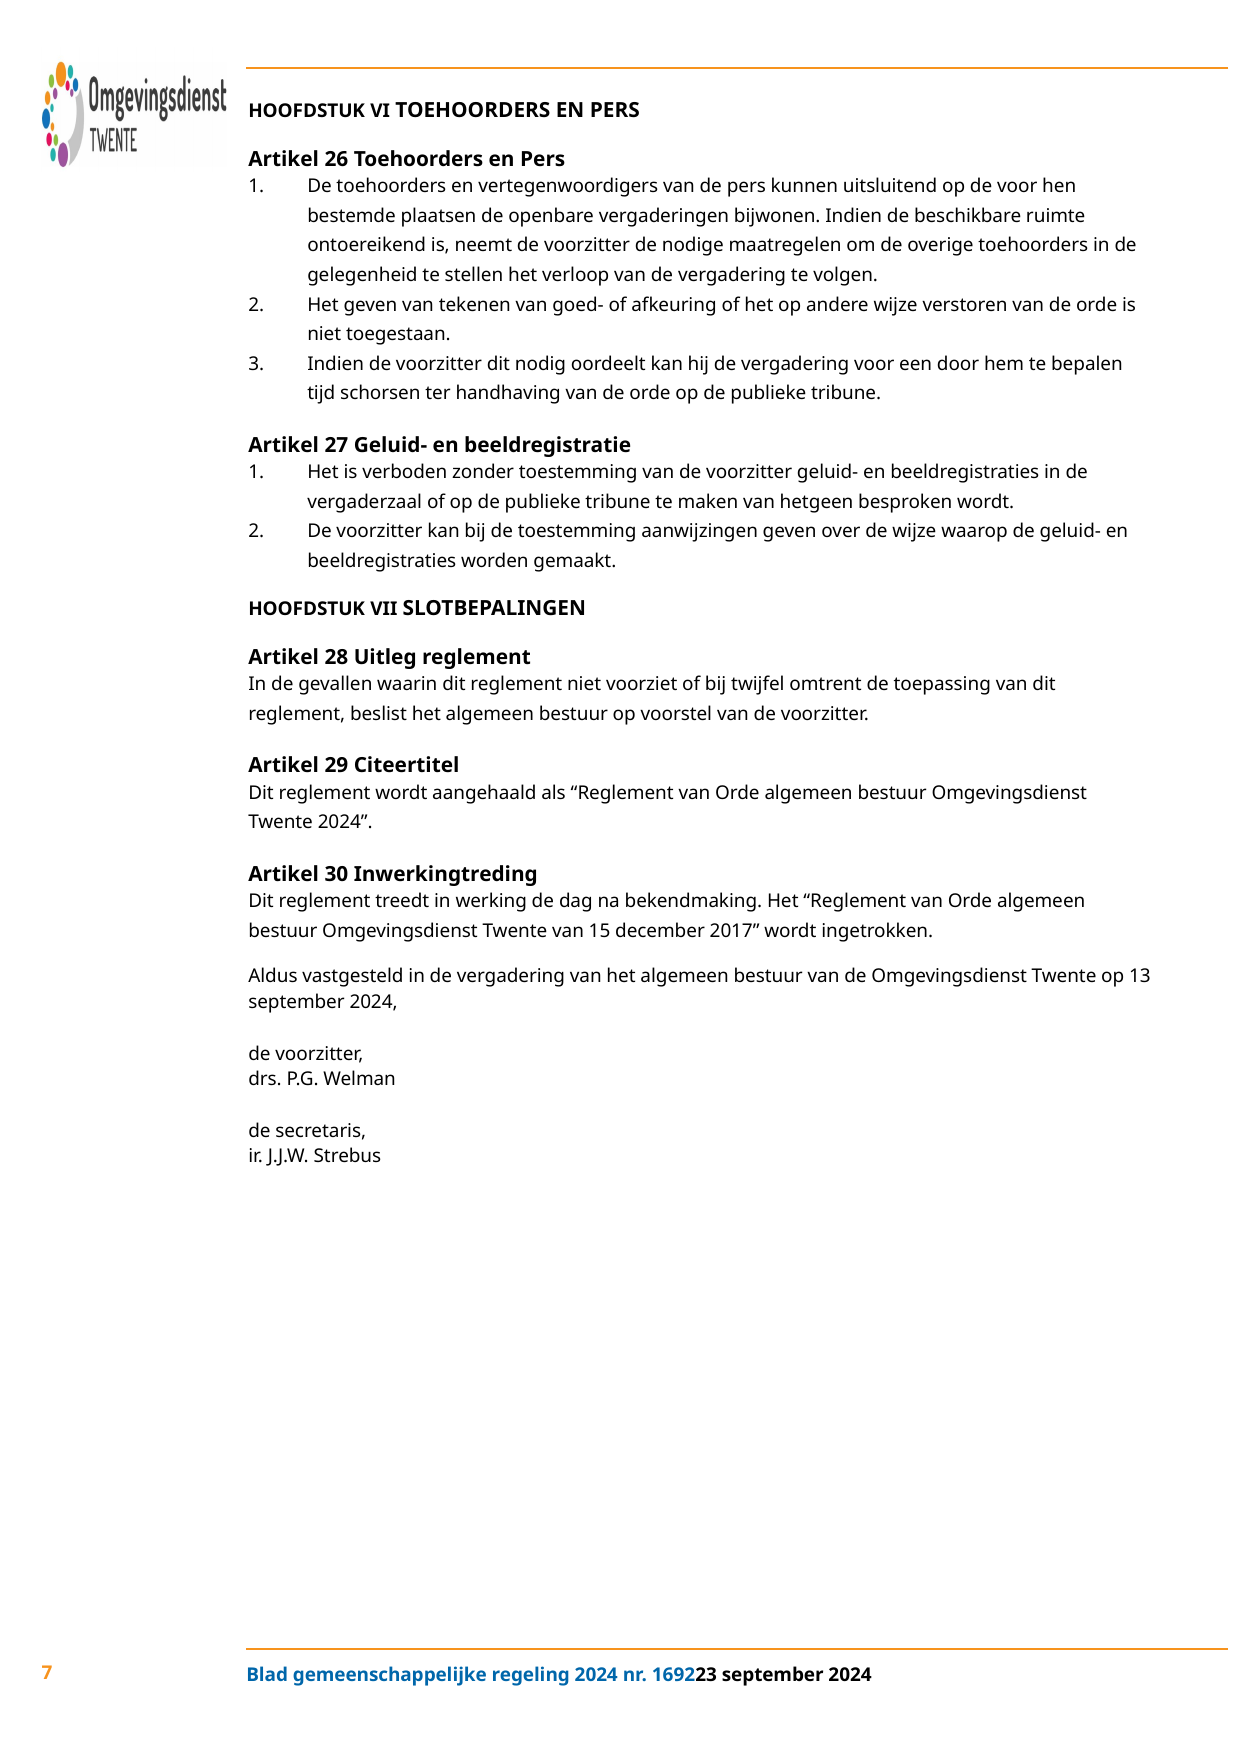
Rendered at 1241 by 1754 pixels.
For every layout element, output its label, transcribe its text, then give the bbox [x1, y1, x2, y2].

text ir. J.J.W. Strebus [248, 1143, 1152, 1168]
text drs. P.G. Welman [248, 1066, 1152, 1091]
text HOOFDSTUK VII SLOTBEPALINGEN [248, 593, 1152, 621]
text Artikel 26 Toehoorders en Pers [248, 144, 1152, 172]
text Dit reglement wordt aangehaald als “Reglement van Orde algemeen bestuur Omgevingsdienst Twente 2024”. [248, 779, 1152, 834]
text Artikel 28 Uitleg reglement [248, 642, 1152, 671]
text de secretaris, [248, 1117, 1152, 1143]
text Aldus vastgesteld in de vergadering van het algemeen bestuur van de Omgevingsdienst Twente op 13 september 2024, [248, 963, 1152, 1014]
text Dit reglement treedt in werking de dag na bekendmaking. Het “Reglement van Orde algemeen bestuur Omgevingsdienst Twente van 15 december 2017” wordt ingetrokken. [248, 887, 1152, 943]
text Artikel 27 Geluid- en beeldregistratie [248, 430, 1152, 458]
text HOOFDSTUK VI TOEHOORDERS EN PERS [248, 95, 1152, 123]
list De voorzitter kan bij de toestemming aanwijzingen geven over de wijze waarop de geluid- en beeldregistraties worden gemaakt. [248, 518, 1152, 573]
picture [41, 47, 231, 172]
list Indien de voorzitter dit nodig oordeelt kan hij de vergadering voor een door hem te bepalen tijd schorsen ter handhaving van de orde op de publieke tribune. [248, 350, 1152, 405]
list De toehoorders en vertegenwoordigers van de pers kunnen uitsluitend op de voor hen bestemde plaatsen de openbare vergaderingen bijwonen. Indien de beschikbare ruimte ontoereikend is, neemt de voorzitter de nodige maatregelen om de overige toehoorders in de gelegenheid te stellen het verloop van de vergadering te volgen. [248, 172, 1152, 287]
text de voorzitter, [248, 1040, 1152, 1066]
text In de gevallen waarin dit reglement niet voorziet of bij twijfel omtrent de toepassing van dit reglement, beslist het algemeen bestuur op voorstel van de voorzitter. [248, 671, 1152, 726]
list Het geven van tekenen van goed- of afkeuring of het op andere wijze verstoren van de orde is niet toegestaan. [248, 291, 1152, 346]
text Artikel 30 Inwerkingtreding [248, 859, 1152, 887]
text Artikel 29 Citeertitel [248, 751, 1152, 779]
list Het is verboden zonder toestemming van de voorzitter geluid- en beeldregistraties in de vergaderzaal of op de publieke tribune te maken van hetgeen besproken wordt. [248, 458, 1152, 514]
